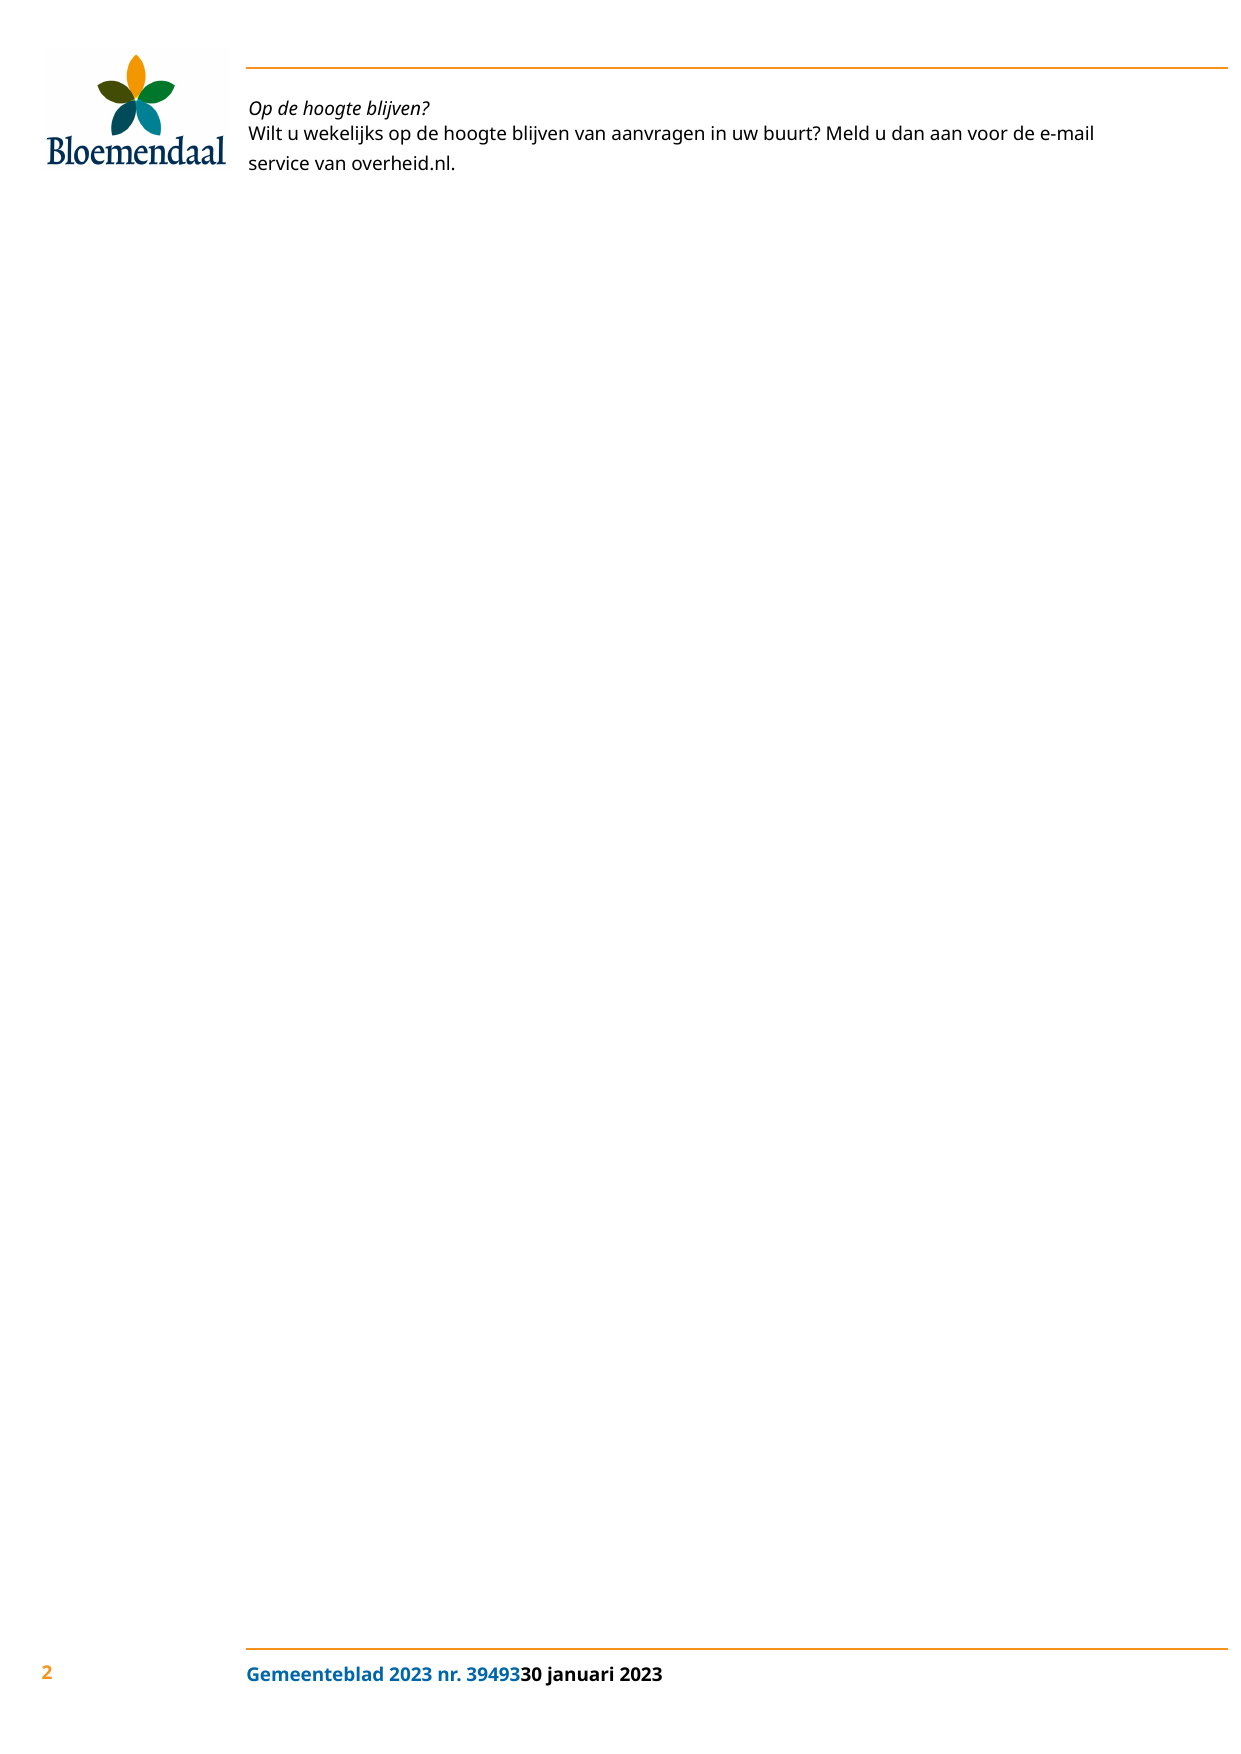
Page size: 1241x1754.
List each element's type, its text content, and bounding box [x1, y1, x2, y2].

text Op de hoogte blijven? [248, 95, 1152, 121]
text Wilt u wekelijks op de hoogte blijven van aanvragen in uw buurt? Meld u dan aan voor de e-mail service van overheid.nl. [248, 121, 1152, 176]
picture [41, 47, 231, 172]
